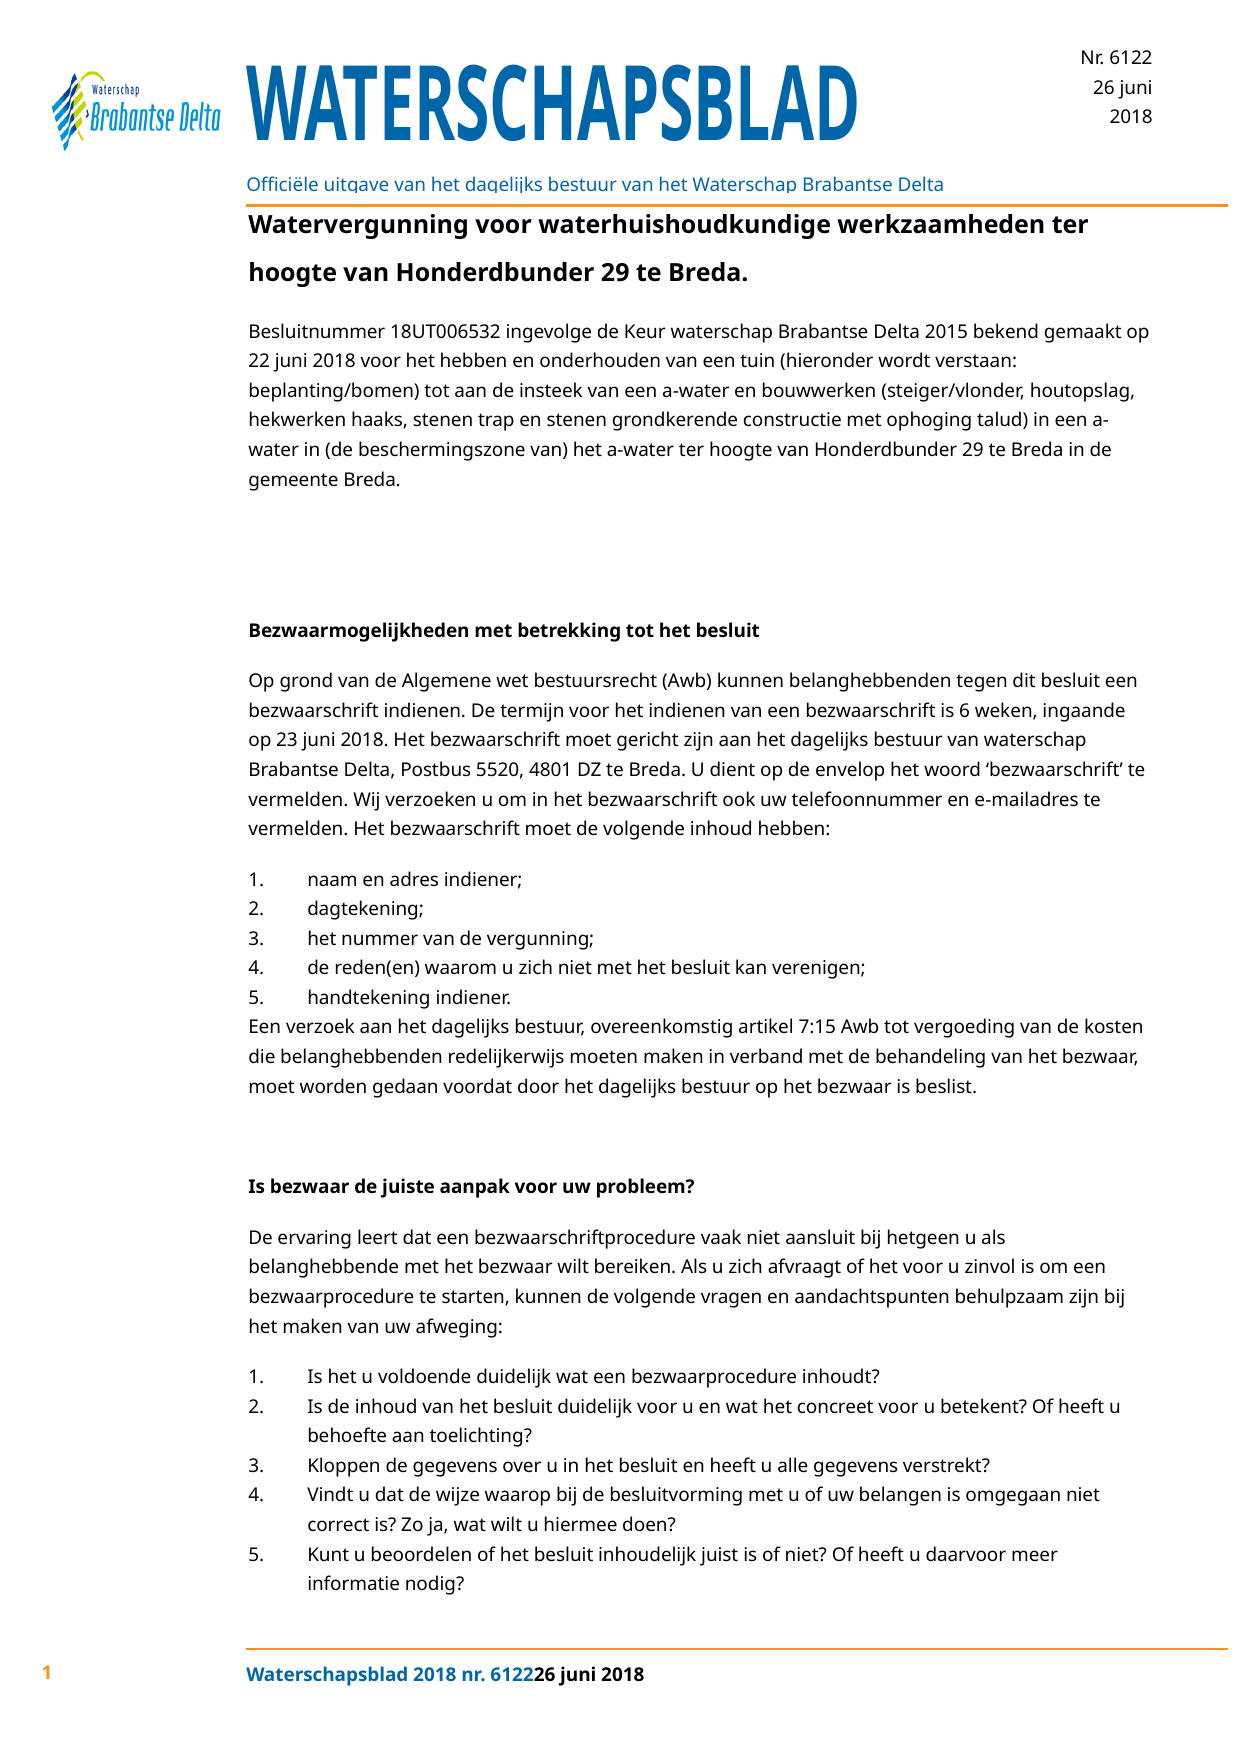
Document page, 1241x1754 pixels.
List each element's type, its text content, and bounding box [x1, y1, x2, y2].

text Watervergunning voor waterhuishoudkundige werkzaamheden ter hoogte van Honderdbunder 29 te Breda. [248, 207, 1152, 288]
text Een verzoek aan het dagelijks bestuur, overeenkomstig artikel 7:15 Awb tot vergoeding van de kosten die belanghebbenden redelijkerwijs moeten maken in verband met de behandeling van het bezwaar, moet worden gedaan voordat door het dagelijks bestuur op het bezwaar is beslist. [248, 1014, 1152, 1099]
list het nummer van de vergunning; [248, 925, 1152, 951]
list de reden(en) waarom u zich niet met het besluit kan verenigen; [248, 954, 1152, 980]
text Bezwaarmogelijkheden met betrekking tot het besluit [248, 617, 1152, 643]
picture [41, 47, 231, 172]
list dagtekening; [248, 895, 1152, 921]
list naam en adres indiener; [248, 866, 1152, 892]
list Is het u voldoende duidelijk wat een bezwaarprocedure inhoudt? [248, 1363, 1152, 1389]
text Besluitnummer 18UT006532 ingevolge de Keur waterschap Brabantse Delta 2015 bekend gemaakt op 22 juni 2018 voor het hebben en onderhouden van een tuin (hieronder wordt verstaan: beplanting/bomen) tot aan de insteek van een a-water en bouwwerken (steiger/vlonder, houtopslag, hekwerken haaks, stenen trap en stenen grondkerende constructie met ophoging talud) in een a-water in (de beschermingszone van) het a-water ter hoogte van Honderdbunder 29 te Breda in de gemeente Breda. [248, 318, 1152, 492]
list handtekening indiener. [248, 984, 1152, 1010]
list Kunt u beoordelen of het besluit inhoudelijk juist is of niet? Of heeft u daarvoor meer informatie nodig? [248, 1541, 1152, 1596]
list Kloppen de gegevens over u in het besluit en heeft u alle gegevens verstrekt? [248, 1452, 1152, 1478]
text Op grond van de Algemene wet bestuursrecht (Awb) kunnen belanghebbenden tegen dit besluit een bezwaarschrift indienen. De termijn voor het indienen van een bezwaarschrift is 6 weken, ingaande op 23 juni 2018. Het bezwaarschrift moet gericht zijn aan het dagelijks bestuur van waterschap Brabantse Delta, Postbus 5520, 4801 DZ te Breda. U dient op de envelop het woord ‘bezwaarschrift’ te vermelden. Wij verzoeken u om in het bezwaarschrift ook uw telefoonnummer en e‑mailadres te vermelden. Het bezwaarschrift moet de volgende inhoud hebben: [248, 667, 1152, 841]
text De ervaring leert dat een bezwaarschriftprocedure vaak niet aansluit bij hetgeen u als belanghebbende met het bezwaar wilt bereiken. Als u zich afvraagt of het voor u zinvol is om een bezwaarprocedure te starten, kunnen de volgende vragen en aandachtspunten behulpzaam zijn bij het maken van uw afweging: [248, 1224, 1152, 1339]
text Is bezwaar de juiste aanpak voor uw probleem? [248, 1174, 1152, 1199]
list Vindt u dat de wijze waarop bij de besluitvorming met u of uw belangen is omgegaan niet correct is? Zo ja, wat wilt u hiermee doen? [248, 1482, 1152, 1537]
list Is de inhoud van het besluit duidelijk voor u en wat het concreet voor u betekent? Of heeft u behoefte aan toelichting? [248, 1393, 1152, 1448]
